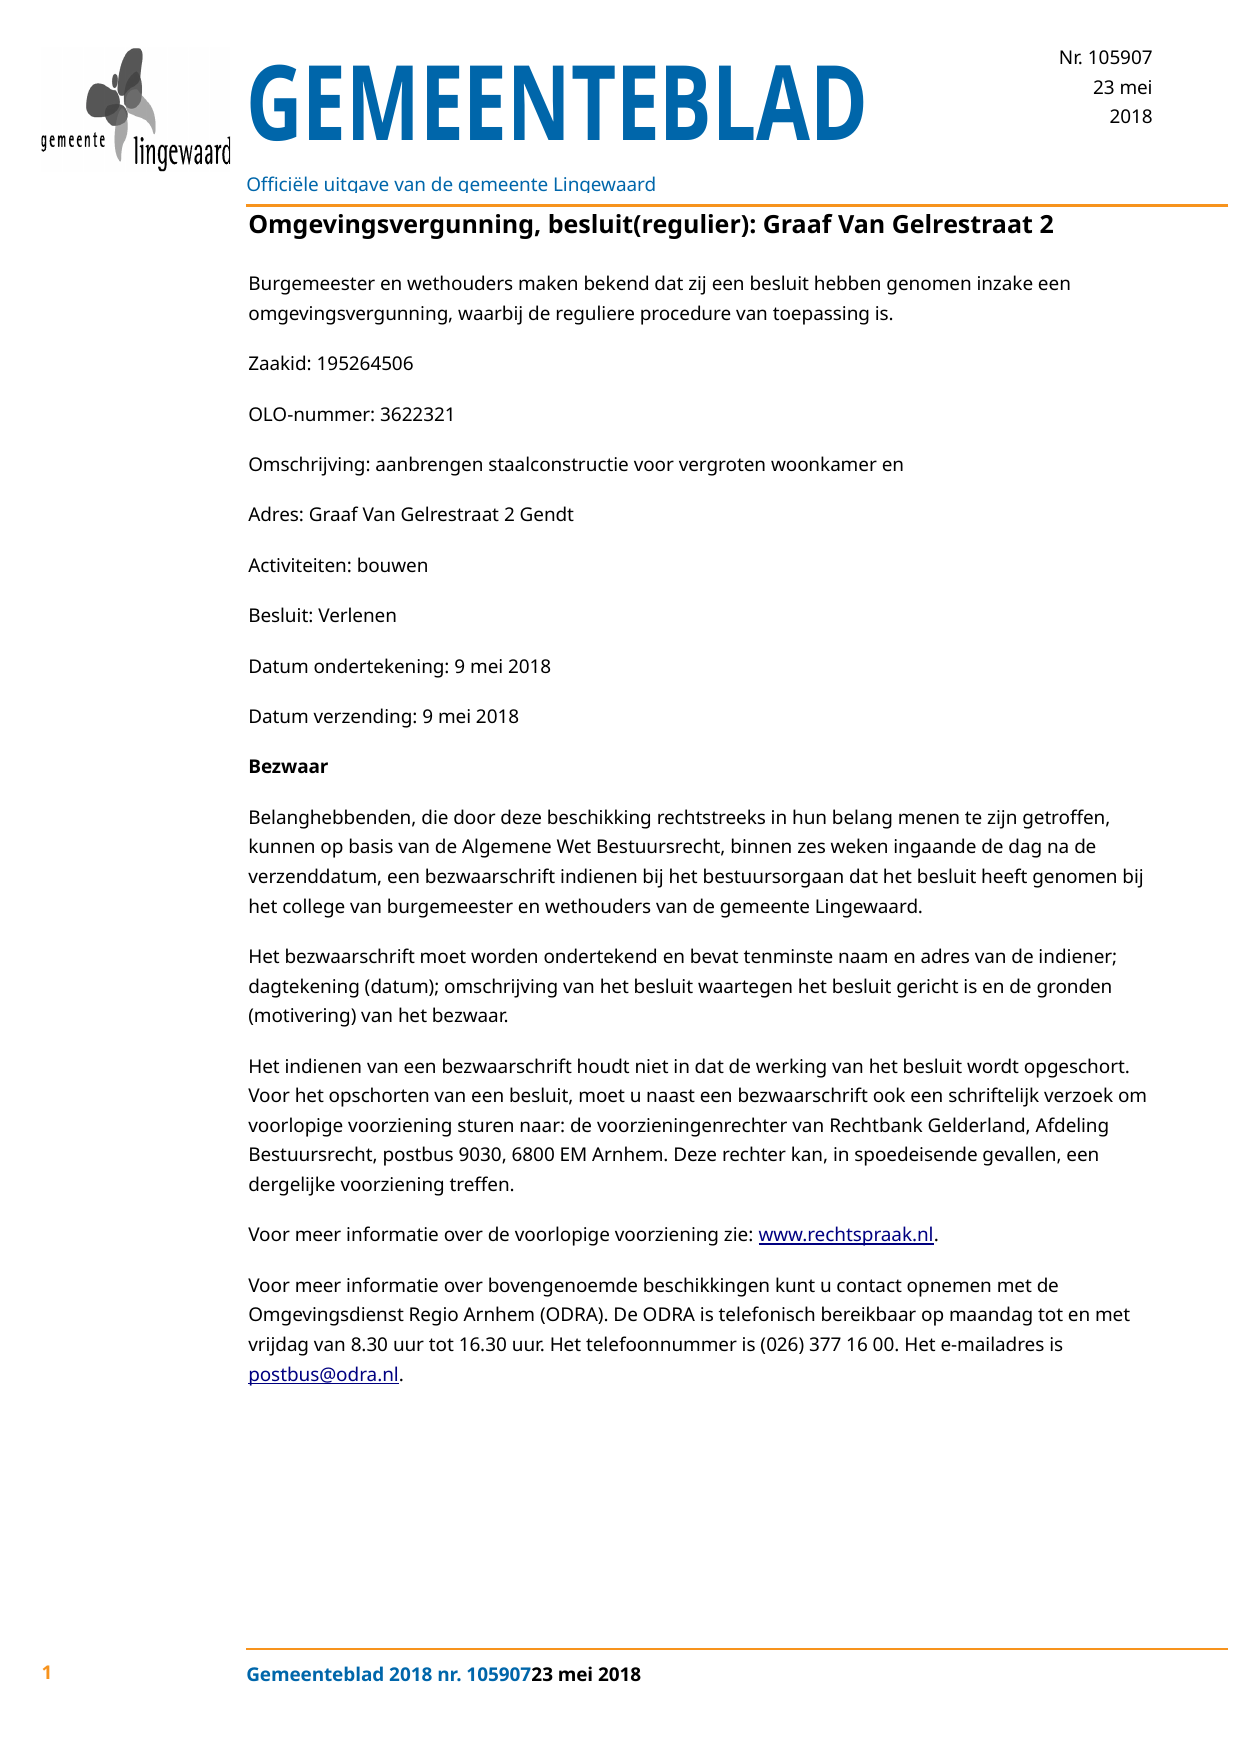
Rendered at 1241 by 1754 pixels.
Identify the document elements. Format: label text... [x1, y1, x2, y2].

text Voor meer informatie over bovengenoemde beschikkingen kunt u contact opnemen met de Omgevingsdienst Regio Arnhem (ODRA). De ODRA is telefonisch bereikbaar op maandag tot en met vrijdag van 8.30 uur tot 16.30 uur. Het telefoonnummer is (026) 377 16 00. Het e-mailadres is postbus@odra.nl. [248, 1272, 1152, 1386]
text OLO-nummer: 3622321 [248, 401, 1152, 426]
text Omschrijving: aanbrengen staalconstructie voor vergroten woonkamer en [248, 451, 1152, 477]
text Voor meer informatie over de voorlopige voorziening zie: www.rechtspraak.nl. [248, 1222, 1152, 1247]
text Het bezwaarschrift moet worden ondertekend en bevat tenminste naam en adres van de indiener; dagtekening (datum); omschrijving van het besluit waartegen het besluit gericht is en de gronden (motivering) van het bezwaar. [248, 943, 1152, 1028]
text Belanghebbenden, die door deze beschikking rechtstreeks in hun belang menen te zijn getroffen, kunnen op basis van de Algemene Wet Bestuursrecht, binnen zes weken ingaande de dag na de verzenddatum, een bezwaarschrift indienen bij het bestuursorgaan dat het besluit heeft genomen bij het college van burgemeester en wethouders van de gemeente Lingewaard. [248, 804, 1152, 918]
text Het indienen van een bezwaarschrift houdt niet in dat de werking van het besluit wordt opgeschort. Voor het opschorten van een besluit, moet u naast een bezwaarschrift ook een schriftelijk verzoek om voorlopige voorziening sturen naar: de voorzieningenrechter van Rechtbank Gelderland, Afdeling Bestuursrecht, postbus 9030, 6800 EM Arnhem. Deze rechter kan, in spoedeisende gevallen, een dergelijke voorziening treffen. [248, 1053, 1152, 1197]
text Activiteiten: bouwen [248, 552, 1152, 578]
text Besluit: Verlenen [248, 602, 1152, 628]
text Bezwaar [248, 754, 1152, 779]
picture [41, 47, 231, 172]
text Burgemeester en wethouders maken bekend dat zij een besluit hebben genomen inzake een omgevingsvergunning, waarbij de reguliere procedure van toepassing is. [248, 270, 1152, 326]
text Omgevingsvergunning, besluit(regulier): Graaf Van Gelrestraat 2 [248, 207, 1152, 241]
text Datum ondertekening: 9 mei 2018 [248, 653, 1152, 678]
text Adres: Graaf Van Gelrestraat 2 Gendt [248, 502, 1152, 527]
text Datum verzending: 9 mei 2018 [248, 703, 1152, 729]
text Zaakid: 195264506 [248, 350, 1152, 376]
